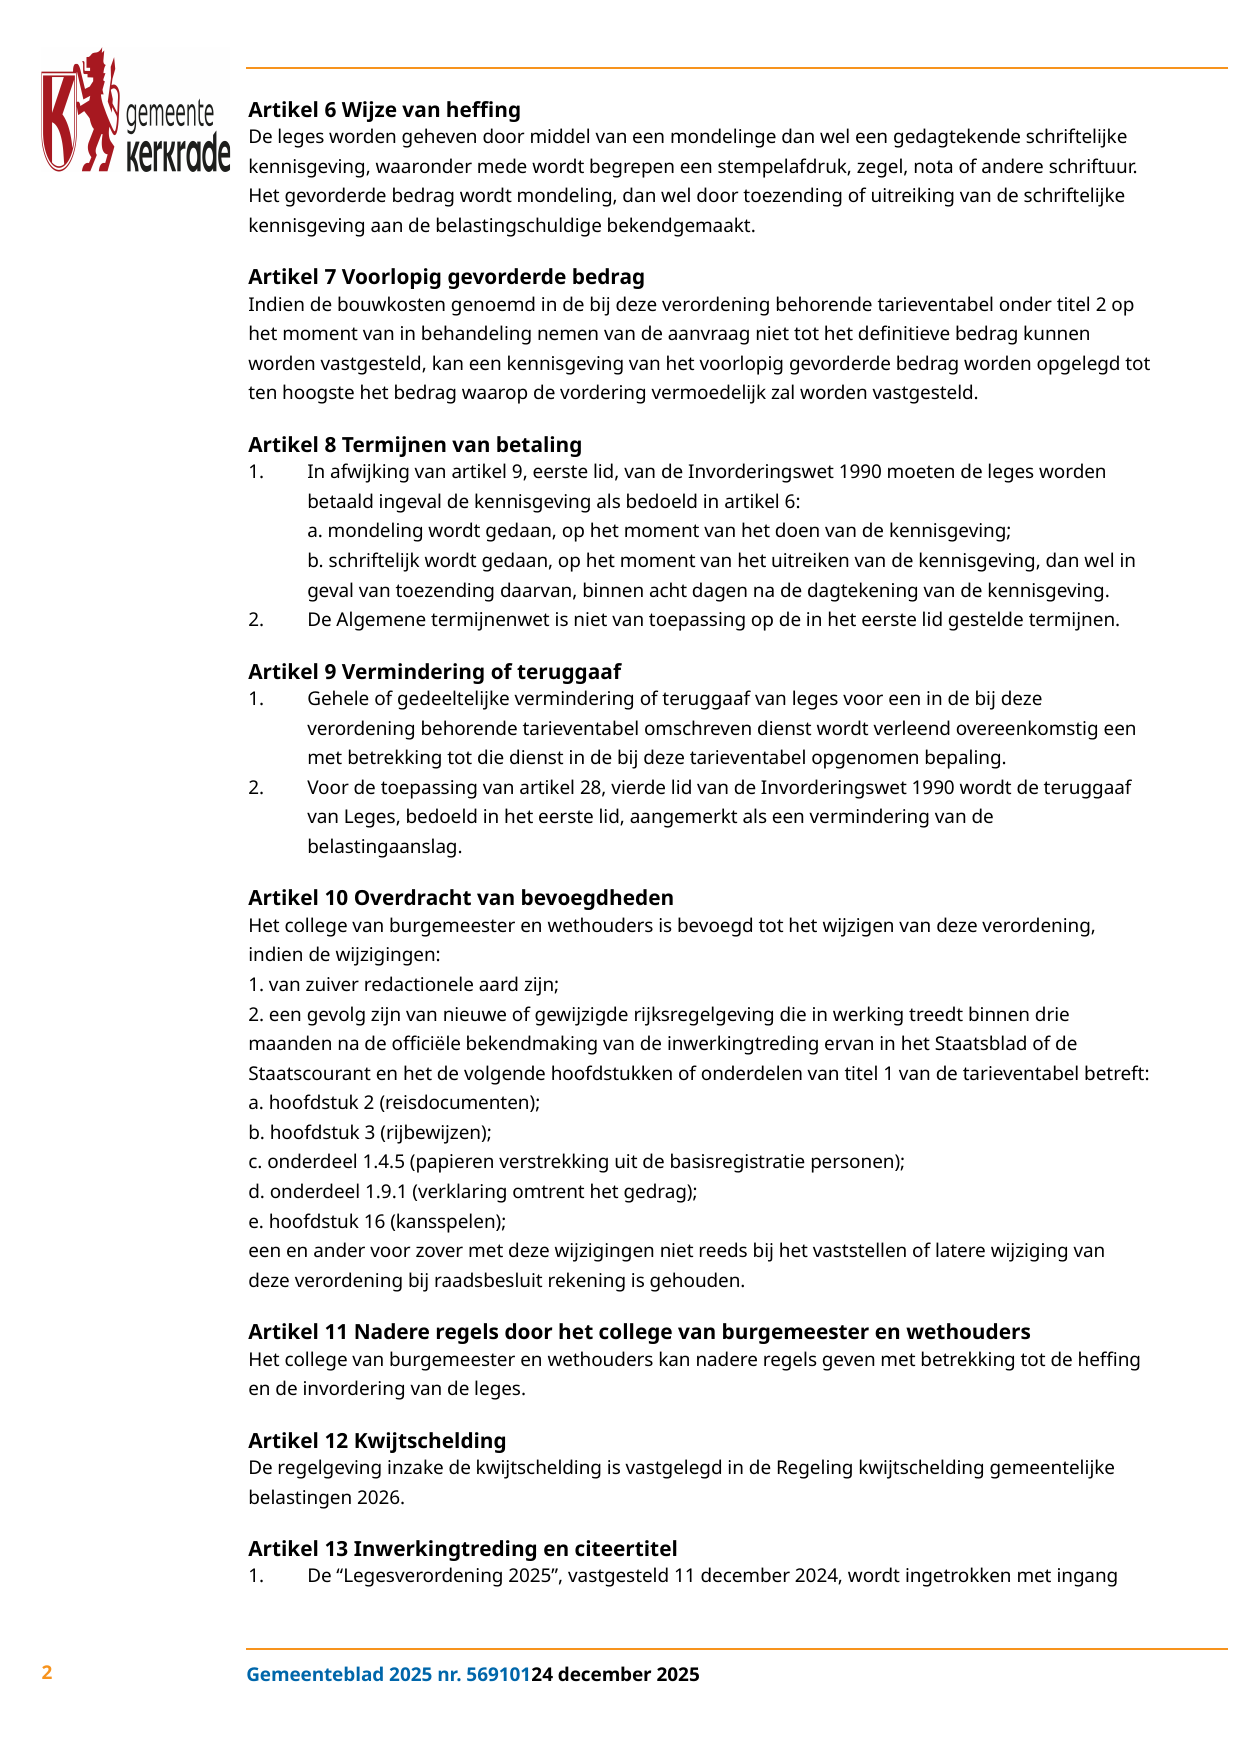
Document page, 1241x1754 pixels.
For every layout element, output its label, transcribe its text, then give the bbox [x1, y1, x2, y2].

text d. onderdeel 1.9.1 (verklaring omtrent het gedrag); [248, 1178, 1152, 1204]
list De Algemene termijnenwet is niet van toepassing op de in het eerste lid gestelde termijnen. [248, 606, 1152, 632]
text De regelgeving inzake de kwijtschelding is vastgelegd in de Regeling kwijtschelding gemeentelijke belastingen 2026. [248, 1454, 1152, 1509]
list b. schriftelijk wordt gedaan, op het moment van het uitreiken van de kennisgeving, dan wel in geval van toezending daarvan, binnen acht dagen na de dagtekening van de kennisgeving. [248, 547, 1152, 602]
text Het college van burgemeester en wethouders kan nadere regels geven met betrekking tot de heffing en de invordering van de leges. [248, 1346, 1152, 1401]
text 1. van zuiver redactionele aard zijn; [248, 971, 1152, 997]
text Artikel 7 Voorlopig gevorderde bedrag [248, 262, 1152, 291]
list De “Legesverordening 2025”, vastgesteld 11 december 2024, wordt ingetrokken met ingang [248, 1563, 1152, 1588]
list In afwijking van artikel 9, eerste lid, van de Invorderingswet 1990 moeten de leges worden betaald ingeval de kennisgeving als bedoeld in artikel 6: [248, 458, 1152, 514]
text 2. een gevolg zijn van nieuwe of gewijzigde rijksregelgeving die in werking treedt binnen drie maanden na de officiële bekendmaking van de inwerkingtreding ervan in het Staatsblad of de Staatscourant en het de volgende hoofdstukken of onderdelen van titel 1 van de tarieventabel betreft: [248, 1001, 1152, 1086]
text Artikel 13 Inwerkingtreding en citeertitel [248, 1534, 1152, 1563]
text Artikel 10 Overdracht van bevoegdheden [248, 883, 1152, 912]
text Artikel 8 Termijnen van betaling [248, 430, 1152, 458]
text Het college van burgemeester en wethouders is bevoegd tot het wijzigen van deze verordening, indien de wijzigingen: [248, 912, 1152, 967]
list Gehele of gedeeltelijke vermindering of teruggaaf van leges voor een in de bij deze verordening behorende tarieventabel omschreven dienst wordt verleend overeenkomstig een met betrekking tot die dienst in de bij deze tarieventabel opgenomen bepaling. [248, 685, 1152, 770]
text een en ander voor zover met deze wijzigingen niet reeds bij het vaststellen of latere wijziging van deze verordening bij raadsbesluit rekening is gehouden. [248, 1237, 1152, 1293]
text Indien de bouwkosten genoemd in de bij deze verordening behorende tarieventabel onder titel 2 op het moment van in behandeling nemen van de aanvraag niet tot het definitieve bedrag kunnen worden vastgesteld, kan een kennisgeving van het voorlopig gevorderde bedrag worden opgelegd tot ten hoogste het bedrag waarop de vordering vermoedelijk zal worden vastgesteld. [248, 291, 1152, 405]
text c. onderdeel 1.4.5 (papieren verstrekking uit de basisregistratie personen); [248, 1149, 1152, 1174]
text Artikel 12 Kwijtschelding [248, 1426, 1152, 1454]
text Artikel 9 Vermindering of teruggaaf [248, 657, 1152, 685]
list a. mondeling wordt gedaan, op het moment van het doen van de kennisgeving; [248, 518, 1152, 543]
text Artikel 6 Wijze van heffing [248, 95, 1152, 123]
text e. hoofdstuk 16 (kansspelen); [248, 1208, 1152, 1233]
text Het gevorderde bedrag wordt mondeling, dan wel door toezending of uitreiking van de schriftelijke kennisgeving aan de belastingschuldige bekendgemaakt. [248, 182, 1152, 238]
picture [41, 47, 231, 172]
text b. hoofdstuk 3 (rijbewijzen); [248, 1119, 1152, 1145]
list Voor de toepassing van artikel 28, vierde lid van de Invorderingswet 1990 wordt de teruggaaf van Leges, bedoeld in het eerste lid, aangemerkt als een vermindering van de belastingaanslag. [248, 774, 1152, 859]
text De leges worden geheven door middel van een mondelinge dan wel een gedagtekende schriftelijke kennisgeving, waaronder mede wordt begrepen een stempelafdruk, zegel, nota of andere schriftuur. [248, 123, 1152, 178]
text Artikel 11 Nadere regels door het college van burgemeester en wethouders [248, 1317, 1152, 1346]
text a. hoofdstuk 2 (reisdocumenten); [248, 1089, 1152, 1115]
